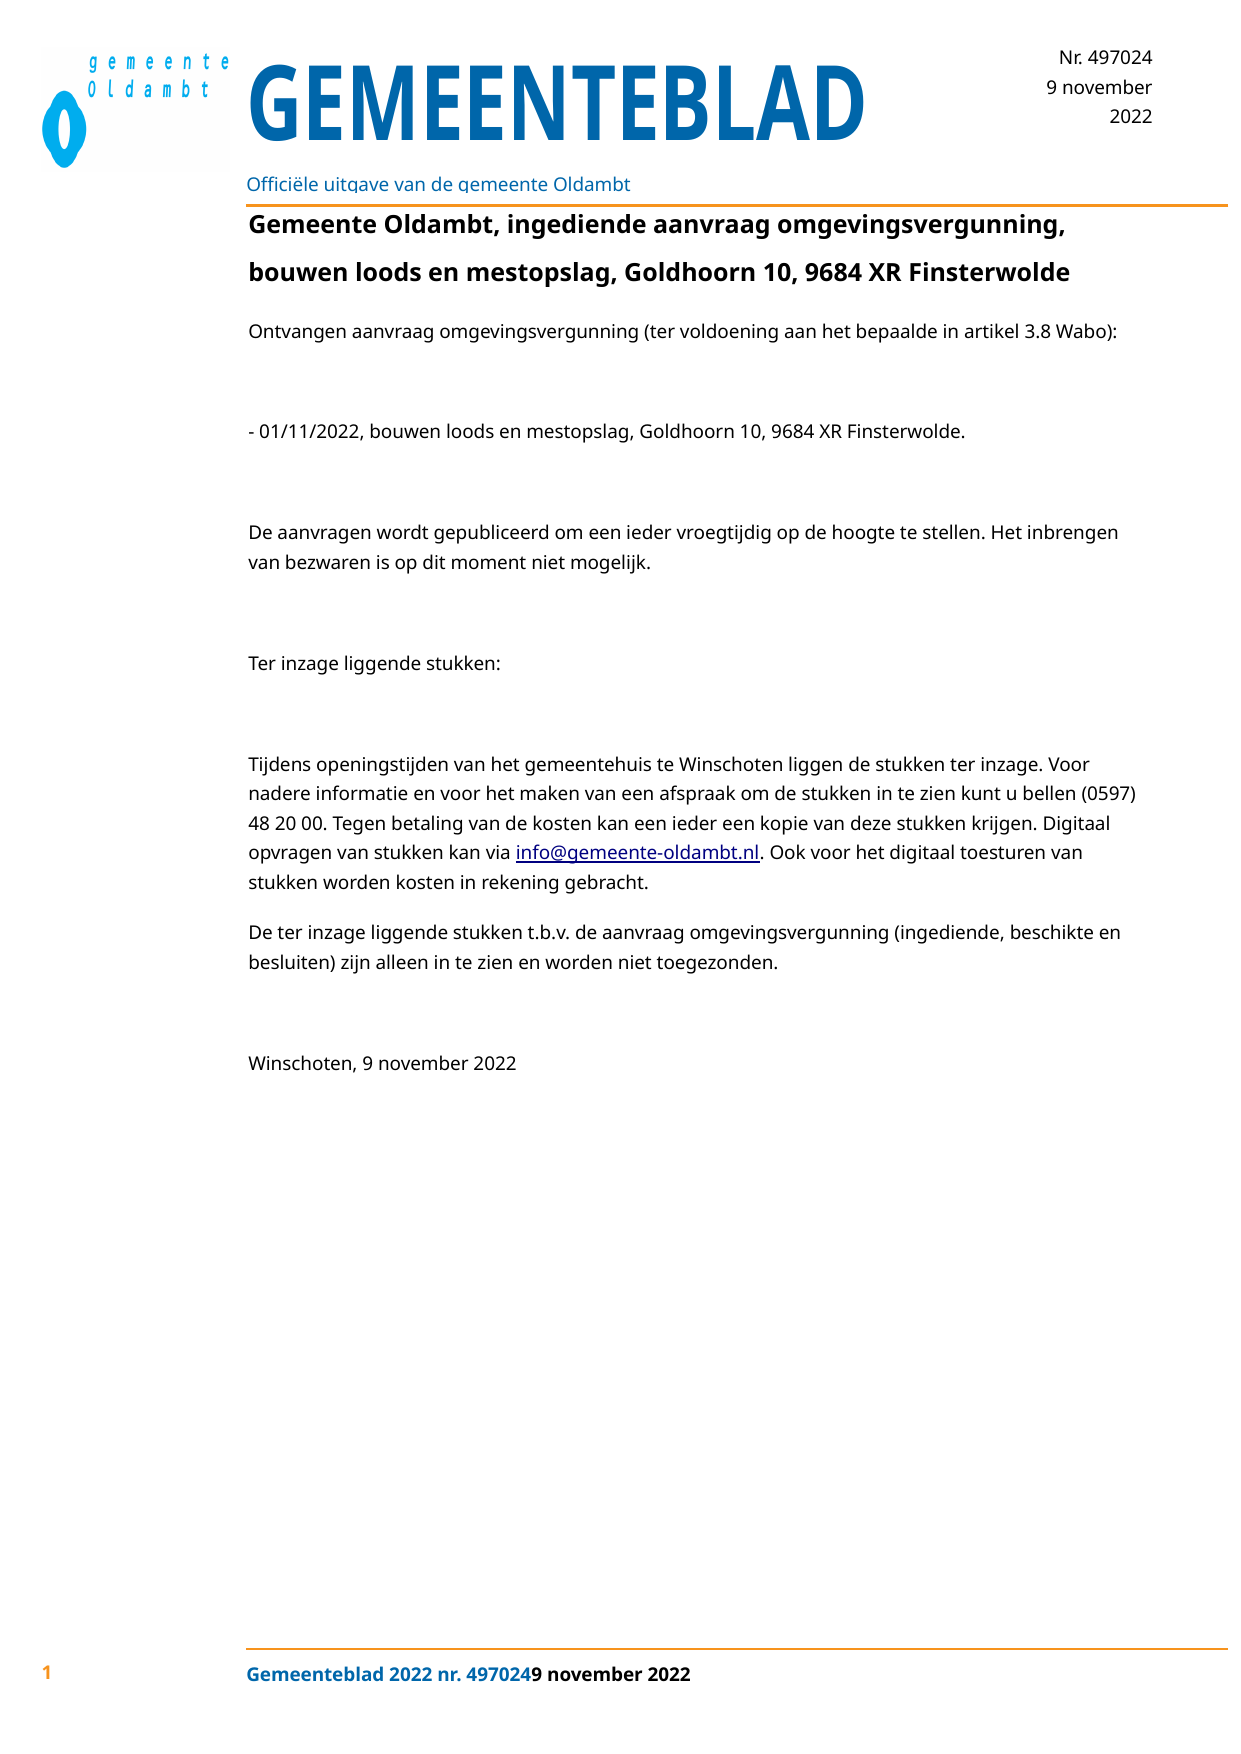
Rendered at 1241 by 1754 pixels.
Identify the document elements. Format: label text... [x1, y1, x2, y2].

text De aanvragen wordt gepubliceerd om een ieder vroegtijdig op de hoogte te stellen. Het inbrengen van bezwaren is op dit moment niet mogelijk. [248, 519, 1152, 575]
picture [41, 47, 231, 172]
text Winschoten, 9 november 2022 [248, 1050, 1152, 1076]
text Ter inzage liggende stukken: [248, 650, 1152, 676]
text - 01/11/2022, bouwen loods en mestopslag, Goldhoorn 10, 9684 XR Finsterwolde. [248, 419, 1152, 444]
text Ontvangen aanvraag omgevingsvergunning (ter voldoening aan het bepaalde in artikel 3.8 Wabo): [248, 318, 1152, 344]
text De ter inzage liggende stukken t.b.v. de aanvraag omgevingsvergunning (ingediende, beschikte en besluiten) zijn alleen in te zien en worden niet toegezonden. [248, 919, 1152, 975]
text Gemeente Oldambt, ingediende aanvraag omgevingsvergunning, bouwen loods en mestopslag, Goldhoorn 10, 9684 XR Finsterwolde [248, 207, 1152, 288]
text Tijdens openingstijden van het gemeentehuis te Winschoten liggen de stukken ter inzage. Voor nadere informatie en voor het maken van een afspraak om de stukken in te zien kunt u bellen (0597) 48 20 00. Tegen betaling van de kosten kan een ieder een kopie van deze stukken krijgen. Digitaal opvragen van stukken kan via info@gemeente-oldambt.nl. Ook voor het digitaal toesturen van stukken worden kosten in rekening gebracht. [248, 751, 1152, 895]
